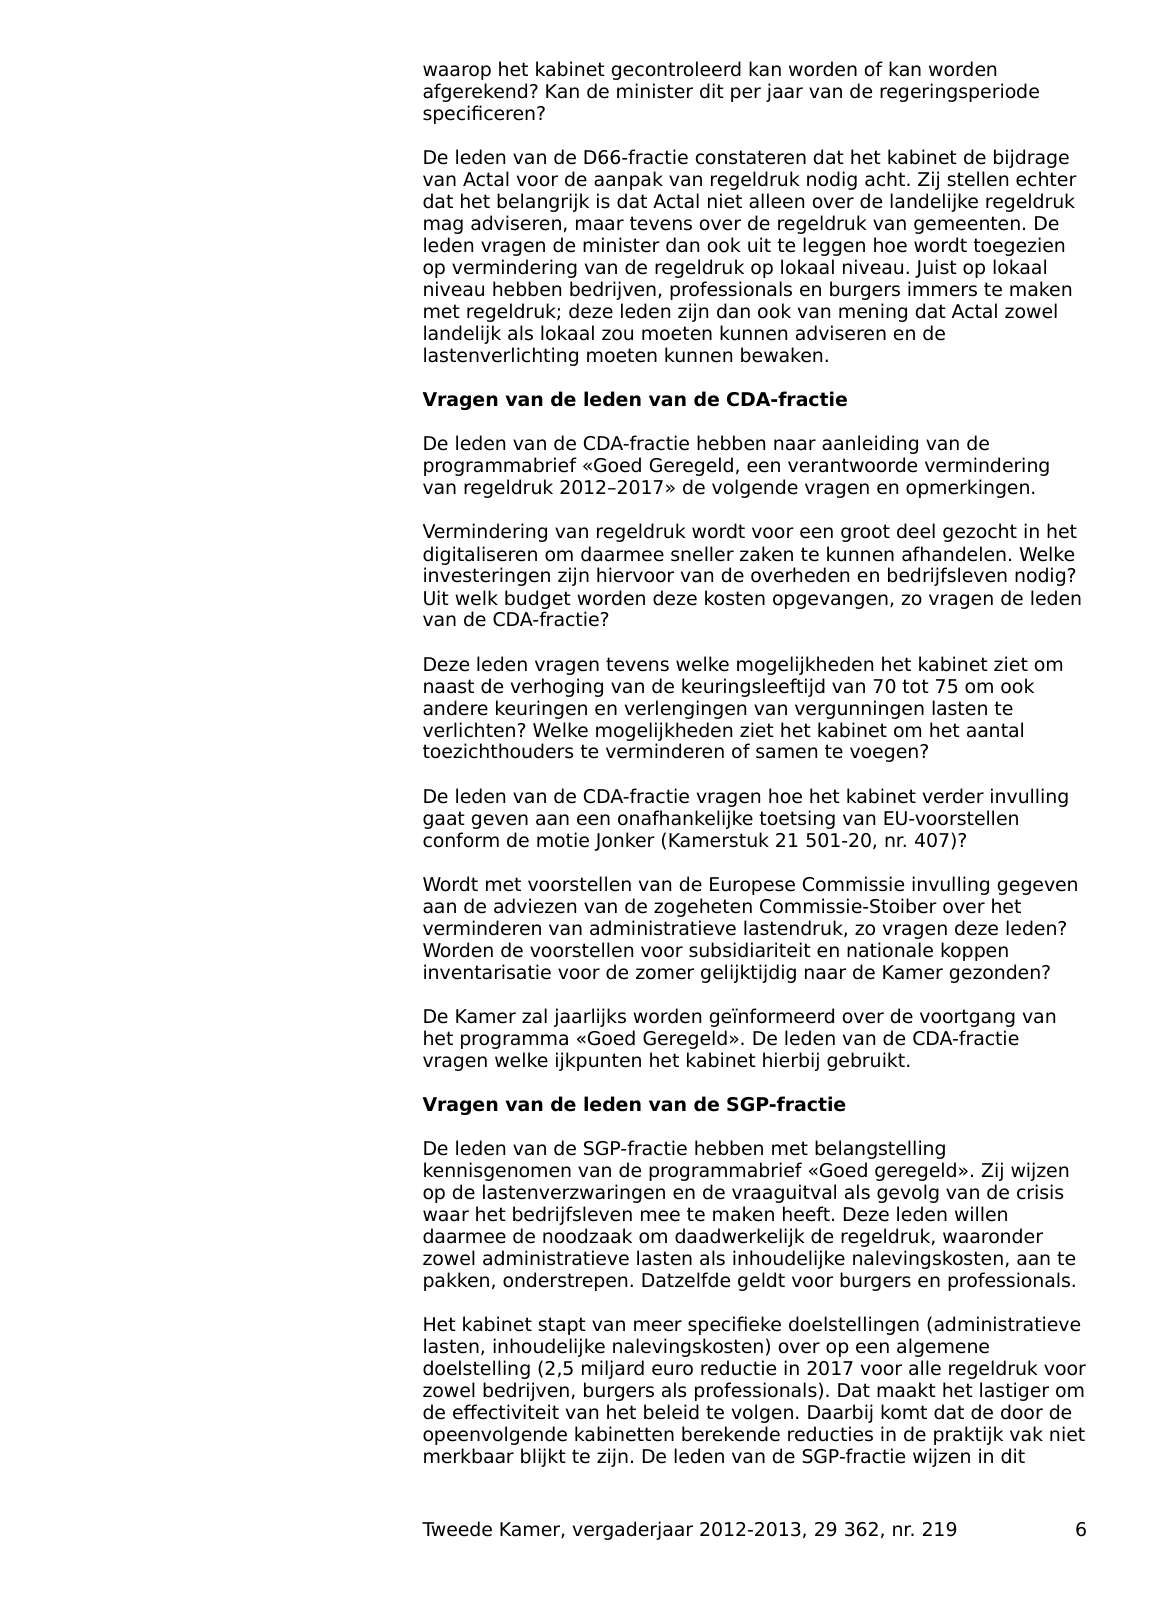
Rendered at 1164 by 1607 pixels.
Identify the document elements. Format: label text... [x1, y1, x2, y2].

text De leden van de D66-fractie constateren dat het kabinet de bijdrage van Actal voor de aanpak van regeldruk nodig acht. Zij stellen echter dat het belangrijk is dat Actal niet alleen over de landelijke regeldruk mag adviseren, maar tevens over de regeldruk van gemeenten. De leden vragen de minister dan ook uit te leggen hoe wordt toegezien op vermindering van de regeldruk op lokaal niveau. Juist op lokaal niveau hebben bedrijven, professionals en burgers immers te maken met regeldruk; deze leden zijn dan ook van mening dat Actal zowel landelijk als lokaal zou moeten kunnen adviseren en de lastenverlichting moeten kunnen bewaken. [422, 147, 1087, 367]
text Het kabinet stapt van meer specifieke doelstellingen (administratieve lasten, inhoudelijke nalevingskosten) over op een algemene doelstelling (2,5 miljard euro reductie in 2017 voor alle regeldruk voor zowel bedrijven, burgers als professionals). Dat maakt het lastiger om de effectiviteit van het beleid te volgen. Daarbij komt dat de door de opeenvolgende kabinetten berekende reducties in de praktijk vak niet merkbaar blijkt te zijn. De leden van de SGP-fractie wijzen in dit [422, 1314, 1087, 1468]
text Worden de voorstellen voor subsidiariteit en nationale koppen inventarisatie voor de zomer gelijktijdig naar de Kamer gezonden? [422, 940, 1087, 984]
text Wordt met voorstellen van de Europese Commissie invulling gegeven aan de adviezen van de zogeheten Commissie-Stoiber over het verminderen van administratieve lastendruk, zo vragen deze leden? [422, 874, 1087, 940]
text De leden van de CDA-fractie hebben naar aanleiding van de programmabrief «Goed Geregeld, een verantwoorde vermindering van regeldruk 2012–2017» de volgende vragen en opmerkingen. [422, 433, 1087, 499]
text Vermindering van regeldruk wordt voor een groot deel gezocht in het digitaliseren om daarmee sneller zaken te kunnen afhandelen. Welke investeringen zijn hiervoor van de overheden en bedrijfsleven nodig? Uit welk budget worden deze kosten opgevangen, zo vragen de leden van de CDA-fractie? [422, 521, 1087, 631]
text De leden van de CDA-fractie vragen hoe het kabinet verder invulling gaat geven aan een onafhankelijke toetsing van EU-voorstellen conform de motie Jonker (Kamerstuk 21 501-20, nr. 407)? [422, 786, 1087, 852]
text waarop het kabinet gecontroleerd kan worden of kan worden afgerekend? Kan de minister dit per jaar van de regeringsperiode specificeren? [422, 59, 1087, 125]
subtitle Vragen van de leden van de CDA-fractie [422, 389, 1087, 411]
text De Kamer zal jaarlijks worden geïnformeerd over de voortgang van het programma «Goed Geregeld». De leden van de CDA-fractie vragen welke ijkpunten het kabinet hierbij gebruikt. [422, 1006, 1087, 1072]
text Deze leden vragen tevens welke mogelijkheden het kabinet ziet om naast de verhoging van de keuringsleeftijd van 70 tot 75 om ook andere keuringen en verlengingen van vergunningen lasten te verlichten? Welke mogelijkheden ziet het kabinet om het aantal toezichthouders te verminderen of samen te voegen? [422, 653, 1087, 763]
text De leden van de SGP-fractie hebben met belangstelling kennisgenomen van de programmabrief «Goed geregeld». Zij wijzen op de lastenverzwaringen en de vraaguitval als gevolg van de crisis waar het bedrijfsleven mee te maken heeft. Deze leden willen daarmee de noodzaak om daadwerkelijk de regeldruk, waaronder zowel administratieve lasten als inhoudelijke nalevingskosten, aan te pakken, onderstrepen. Datzelfde geldt voor burgers en professionals. [422, 1138, 1087, 1292]
subtitle Vragen van de leden van de SGP-fractie [422, 1094, 1087, 1116]
